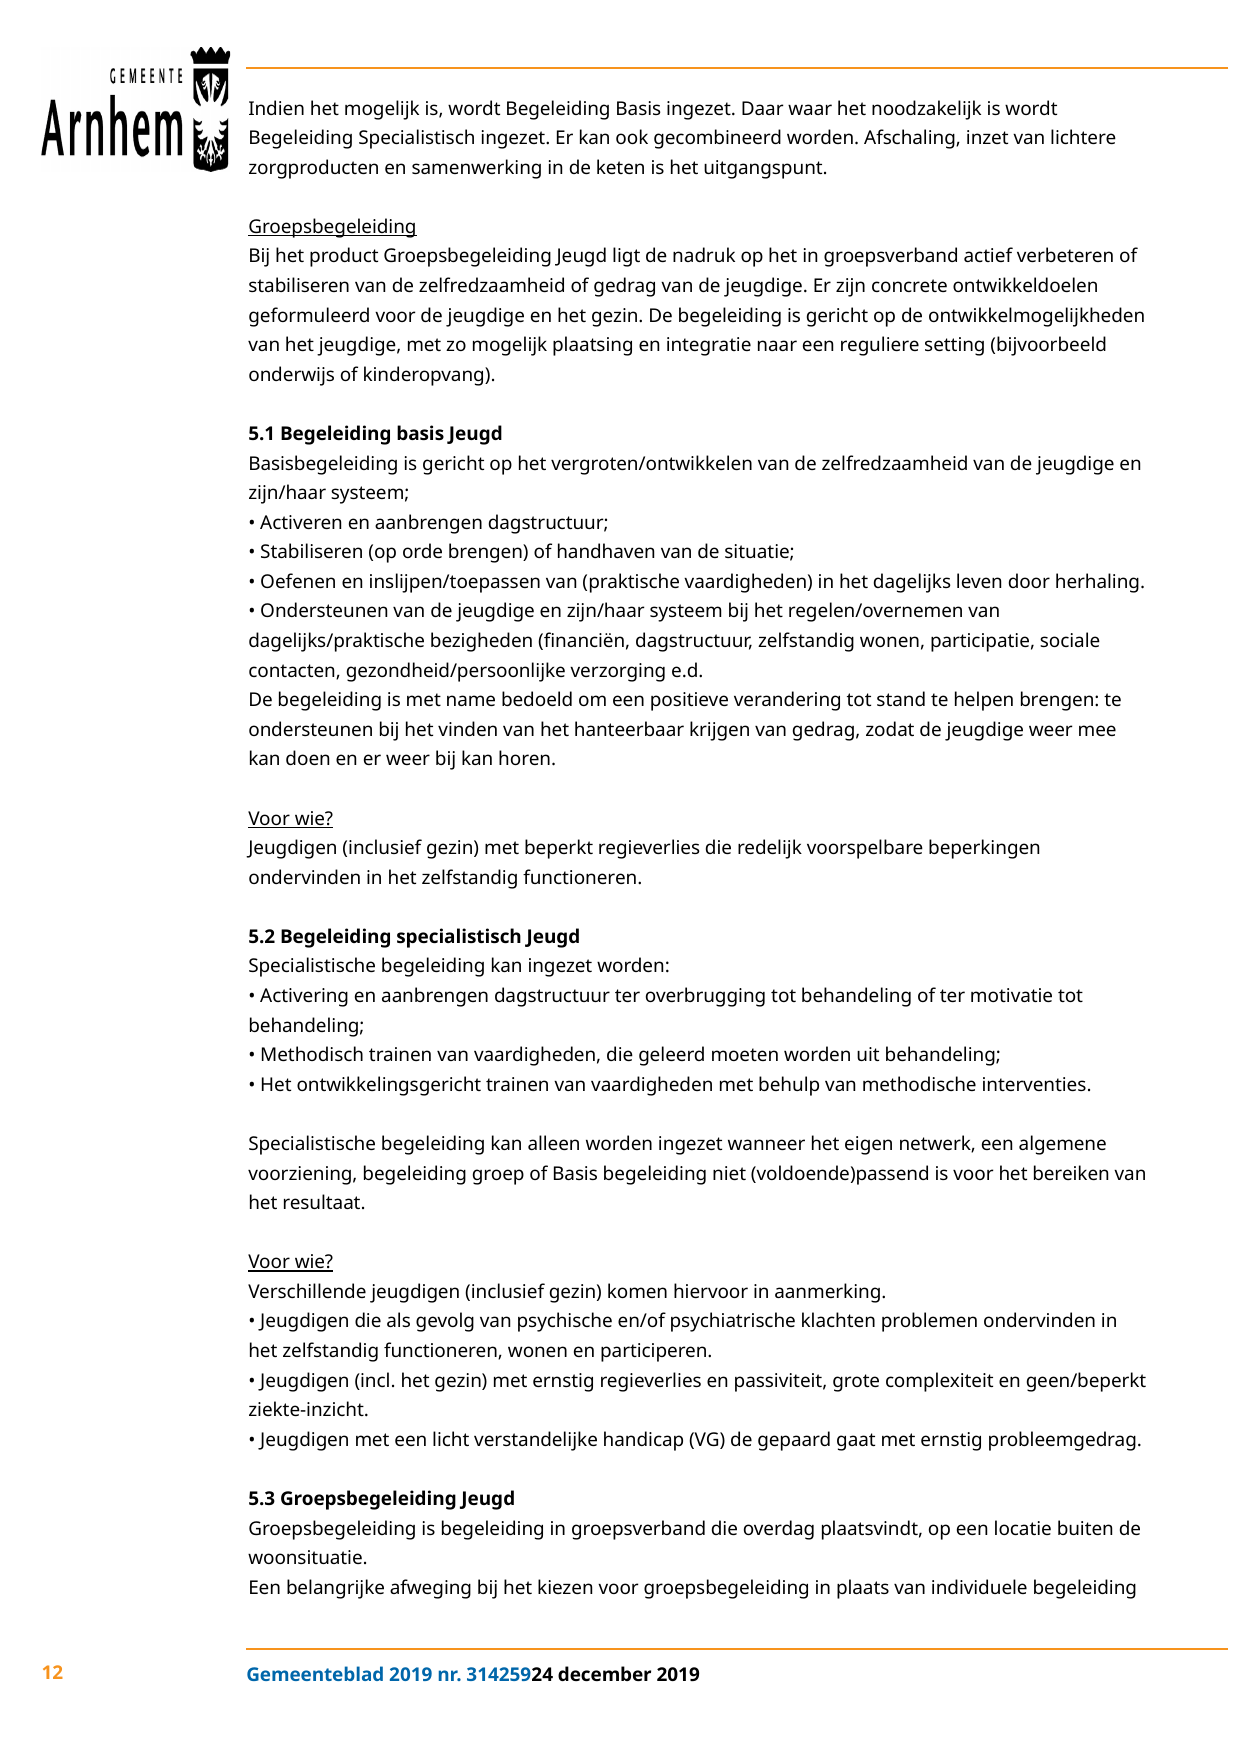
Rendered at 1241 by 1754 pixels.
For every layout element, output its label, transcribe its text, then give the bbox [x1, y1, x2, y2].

text • Stabiliseren (op orde brengen) of handhaven van de situatie; [248, 538, 1152, 564]
text Groepsbegeleiding is begeleiding in groepsverband die overdag plaatsvindt, op een locatie buiten de woonsituatie. [248, 1515, 1152, 1570]
text Groepsbegeleiding [248, 213, 1152, 239]
text • Ondersteunen van de jeugdige en zijn/haar systeem bij het regelen/overnemen van dagelijks/praktische bezigheden (financiën, dagstructuur, zelfstandig wonen, participatie, sociale contacten, gezondheid/persoonlijke verzorging e.d. [248, 598, 1152, 683]
text Indien het mogelijk is, wordt Begeleiding Basis ingezet. Daar waar het noodzakelijk is wordt Begeleiding Specialistisch ingezet. Er kan ook gecombineerd worden. Afschaling, inzet van lichtere zorgproducten en samenwerking in de keten is het uitgangspunt. [248, 95, 1152, 180]
text • Jeugdigen (incl. het gezin) met ernstig regieverlies en passiviteit, grote complexiteit en geen/beperkt ziekte-inzicht. [248, 1367, 1152, 1422]
text Specialistische begeleiding kan alleen worden ingezet wanneer het eigen netwerk, een algemene voorziening, begeleiding groep of Basis begeleiding niet (voldoende)passend is voor het bereiken van het resultaat. [248, 1130, 1152, 1215]
text 5.3 Groepsbegeleiding Jeugd [248, 1485, 1152, 1511]
text 5.1 Begeleiding basis Jeugd [248, 420, 1152, 446]
text Voor wie? [248, 1248, 1152, 1274]
text • Activering en aanbrengen dagstructuur ter overbrugging tot behandeling of ter motivatie tot behandeling; [248, 982, 1152, 1038]
text • Methodisch trainen van vaardigheden, die geleerd moeten worden uit behandeling; [248, 1041, 1152, 1067]
text • Jeugdigen met een licht verstandelijke handicap (VG) de gepaard gaat met ernstig probleemgedrag. [248, 1426, 1152, 1452]
text 5.2 Begeleiding specialistisch Jeugd [248, 923, 1152, 949]
text Bij het product Groepsbegeleiding Jeugd ligt de nadruk op het in groepsverband actief verbeteren of stabiliseren van de zelfredzaamheid of gedrag van de jeugdige. Er zijn concrete ontwikkeldoelen geformuleerd voor de jeugdige en het gezin. De begeleiding is gericht op de ontwikkelmogelijkheden van het jeugdige, met zo mogelijk plaatsing en integratie naar een reguliere setting (bijvoorbeeld onderwijs of kinderopvang). [248, 243, 1152, 387]
text Verschillende jeugdigen (inclusief gezin) komen hiervoor in aanmerking. [248, 1278, 1152, 1304]
text Specialistische begeleiding kan ingezet worden: [248, 953, 1152, 978]
text De begeleiding is met name bedoeld om een positieve verandering tot stand te helpen brengen: te ondersteunen bij het vinden van het hanteerbaar krijgen van gedrag, zodat de jeugdige weer mee kan doen en er weer bij kan horen. [248, 686, 1152, 771]
text Basisbegeleiding is gericht op het vergroten/ontwikkelen van de zelfredzaamheid van de jeugdige en zijn/haar systeem; [248, 450, 1152, 505]
text Voor wie? [248, 805, 1152, 831]
text • Activeren en aanbrengen dagstructuur; [248, 509, 1152, 535]
text • Het ontwikkelingsgericht trainen van vaardigheden met behulp van methodische interventies. [248, 1071, 1152, 1097]
text • Jeugdigen die als gevolg van psychische en/of psychiatrische klachten problemen ondervinden in het zelfstandig functioneren, wonen en participeren. [248, 1308, 1152, 1363]
text • Oefenen en inslijpen/toepassen van (praktische vaardigheden) in het dagelijks leven door herhaling. [248, 568, 1152, 594]
text Een belangrijke afweging bij het kiezen voor groepsbegeleiding in plaats van individuele begeleiding [248, 1574, 1152, 1600]
picture [41, 47, 231, 172]
text Jeugdigen (inclusief gezin) met beperkt regieverlies die redelijk voorspelbare beperkingen ondervinden in het zelfstandig functioneren. [248, 834, 1152, 890]
